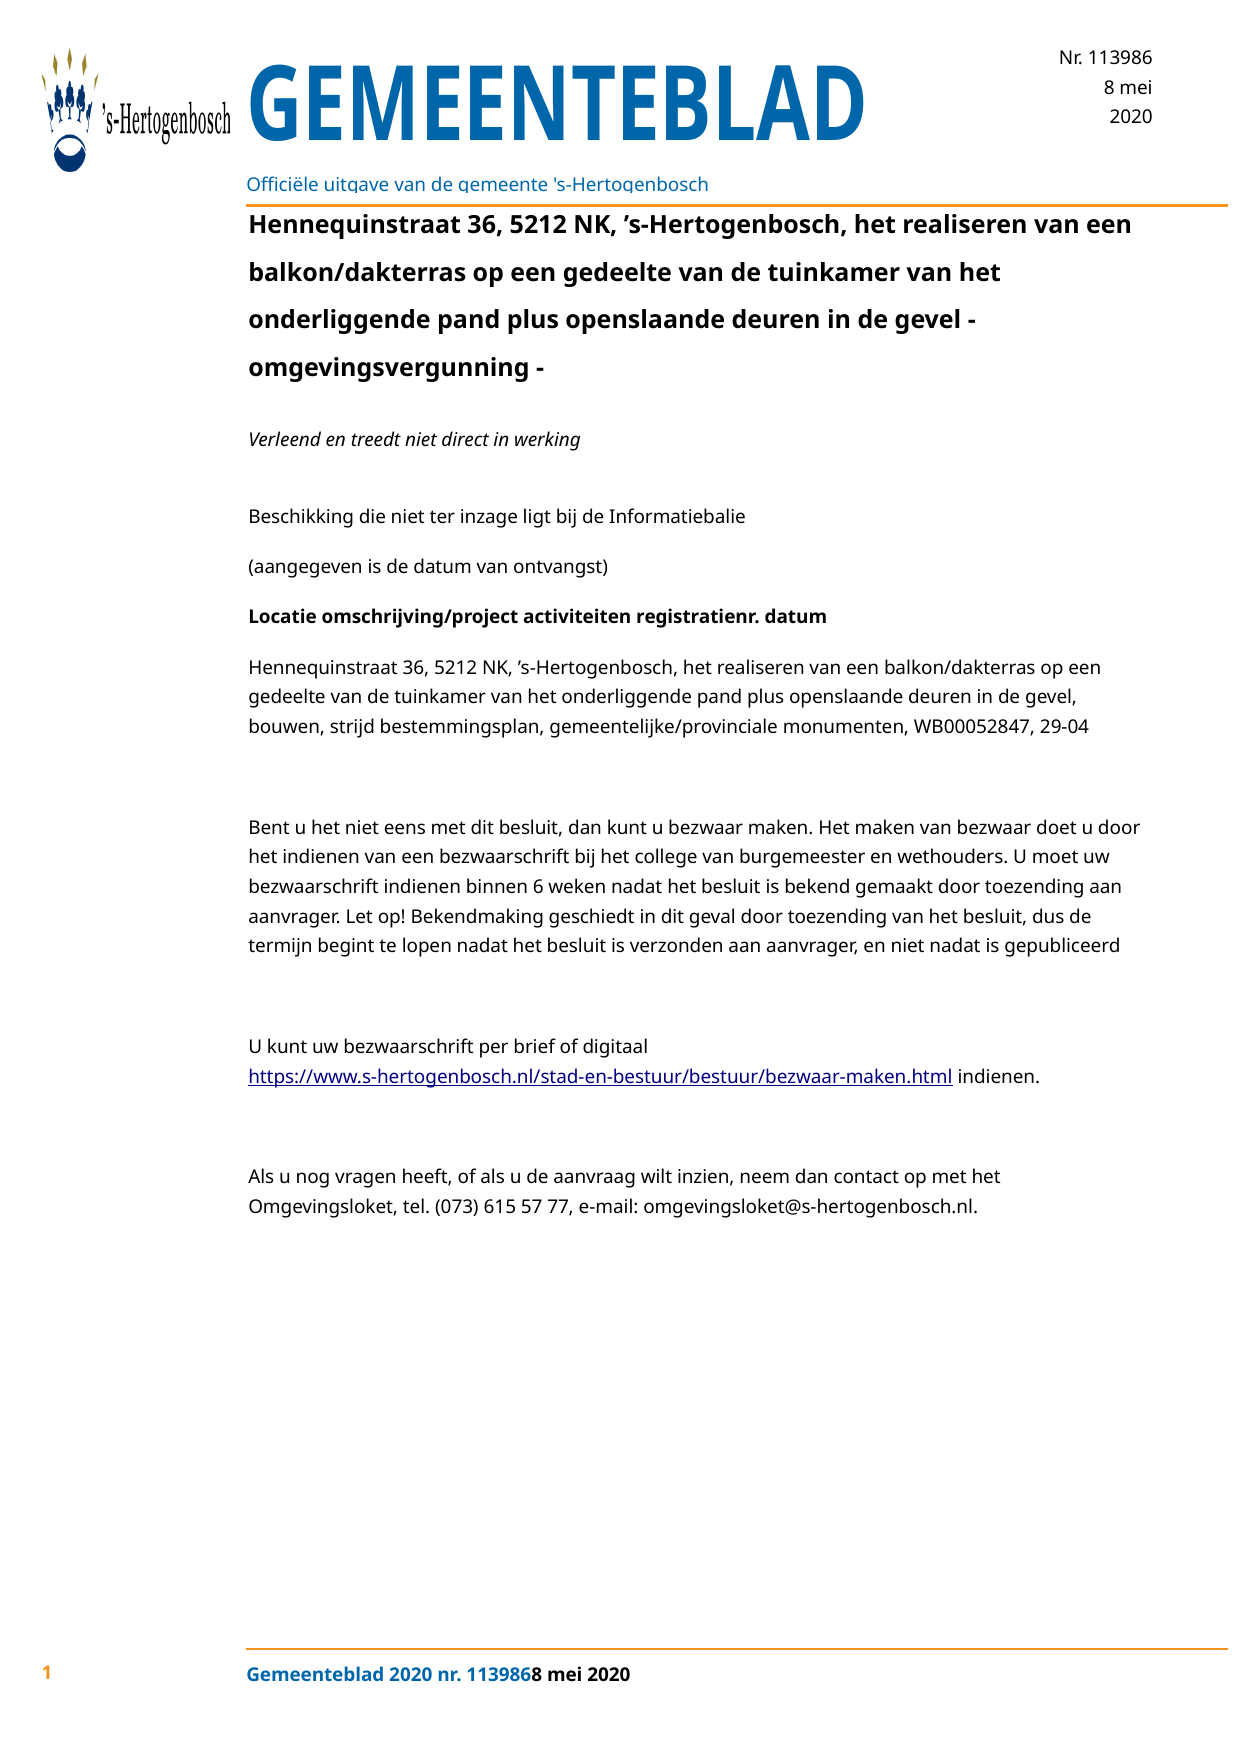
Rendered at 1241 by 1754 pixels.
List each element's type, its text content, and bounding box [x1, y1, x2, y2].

text Hennequinstraat 36, 5212 NK, ’s-Hertogenbosch, het realiseren van een balkon/dakterras op een gedeelte van de tuinkamer van het onderliggende pand plus openslaande deuren in de gevel, bouwen, strijd bestemmingsplan, gemeentelijke/provinciale monumenten, WB00052847, 29-04 [248, 654, 1152, 739]
text Verleend en treedt niet direct in werking [248, 427, 1152, 452]
text Locatie omschrijving/project activiteiten registratienr. datum [248, 604, 1152, 629]
text Bent u het niet eens met dit besluit, dan kunt u bezwaar maken. Het maken van bezwaar doet u door het indienen van een bezwaarschrift bij het college van burgemeester en wethouders. U moet uw bezwaarschrift indienen binnen 6 weken nadat het besluit is bekend gemaakt door toezending aan aanvrager. Let op! Bekendmaking geschiedt in dit geval door toezending van het besluit, dus de termijn begint te lopen nadat het besluit is verzonden aan aanvrager, en niet nadat is gepubliceerd [248, 814, 1152, 958]
text U kunt uw bezwaarschrift per brief of digitaal https://www.s-hertogenbosch.nl/stad-en-bestuur/bestuur/bezwaar-maken.html indienen. [248, 1033, 1152, 1088]
text Als u nog vragen heeft, of als u de aanvraag wilt inzien, neem dan contact op met het Omgevingsloket, tel. (073) 615 57 77, e-mail: omgevingsloket@s-hertogenbosch.nl. [248, 1164, 1152, 1219]
picture [41, 47, 231, 172]
text Hennequinstraat 36, 5212 NK, ’s-Hertogenbosch, het realiseren van een balkon/dakterras op een gedeelte van de tuinkamer van het onderliggende pand plus openslaande deuren in de gevel - omgevingsvergunning - [248, 207, 1152, 384]
text Beschikking die niet ter inzage ligt bij de Informatiebalie [248, 503, 1152, 528]
text (aangegeven is de datum van ontvangst) [248, 553, 1152, 579]
